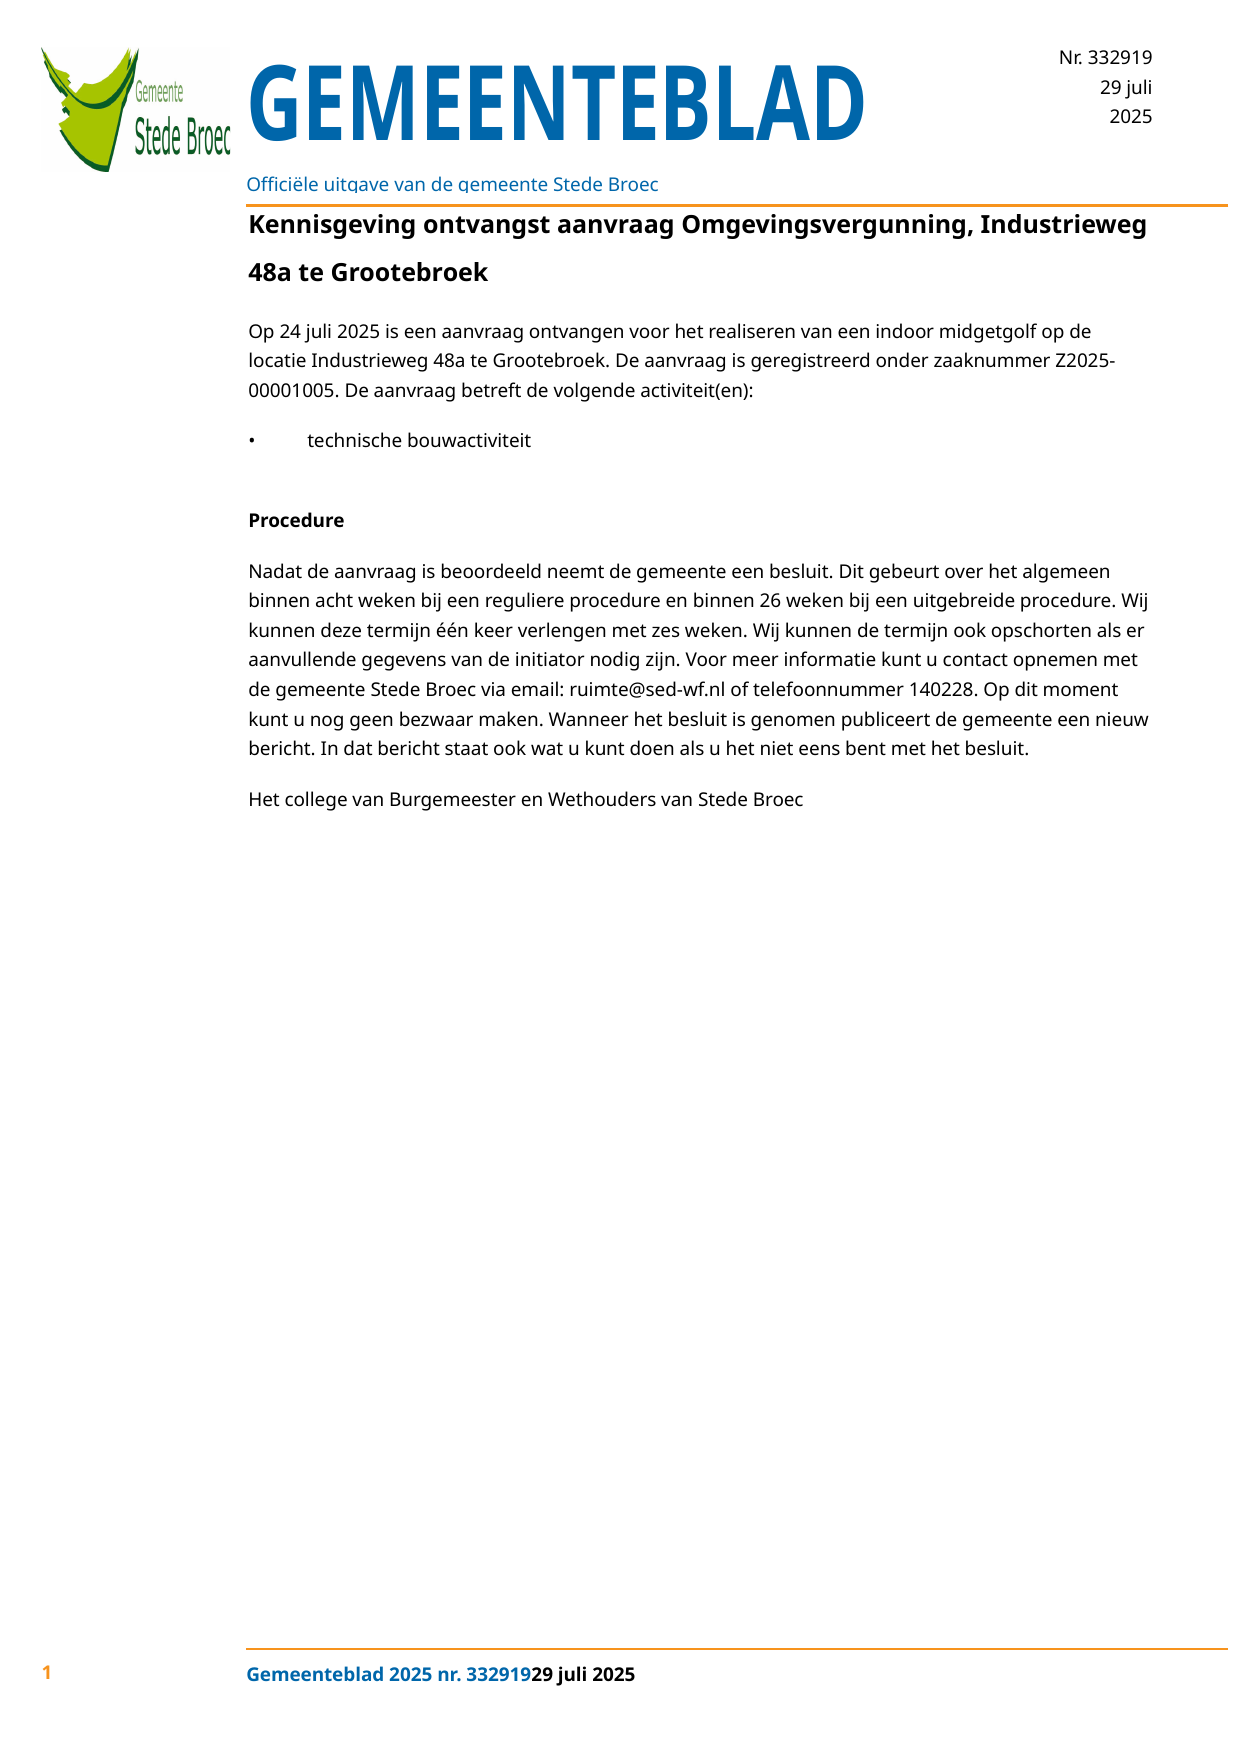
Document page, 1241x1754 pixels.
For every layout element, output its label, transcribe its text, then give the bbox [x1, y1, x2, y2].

text Nadat de aanvraag is beoordeeld neemt de gemeente een besluit. Dit gebeurt over het algemeen binnen acht weken bij een reguliere procedure en binnen 26 weken bij een uitgebreide procedure. Wij kunnen deze termijn één keer verlengen met zes weken. Wij kunnen de termijn ook opschorten als er aanvullende gegevens van de initiator nodig zijn. Voor meer informatie kunt u contact opnemen met de gemeente Stede Broec via email: ruimte@sed-wf.nl of telefoonnummer 140228. Op dit moment kunt u nog geen bezwaar maken. Wanneer het besluit is genomen publiceert de gemeente een nieuw bericht. In dat bericht staat ook wat u kunt doen als u het niet eens bent met het besluit. [248, 558, 1152, 761]
picture [41, 47, 231, 172]
text Kennisgeving ontvangst aanvraag Omgevingsvergunning, Industrieweg 48a te Grootebroek [248, 207, 1152, 288]
text Het college van Burgemeester en Wethouders van Stede Broec [248, 786, 1152, 812]
text Procedure [248, 507, 1152, 533]
text Op 24 juli 2025 is een aanvraag ontvangen voor het realiseren van een indoor midgetgolf op de locatie Industrieweg 48a te Grootebroek. De aanvraag is geregistreerd onder zaaknummer Z2025-00001005. De aanvraag betreft de volgende activiteit(en): [248, 318, 1152, 403]
list technische bouwactiviteit [248, 427, 1152, 453]
